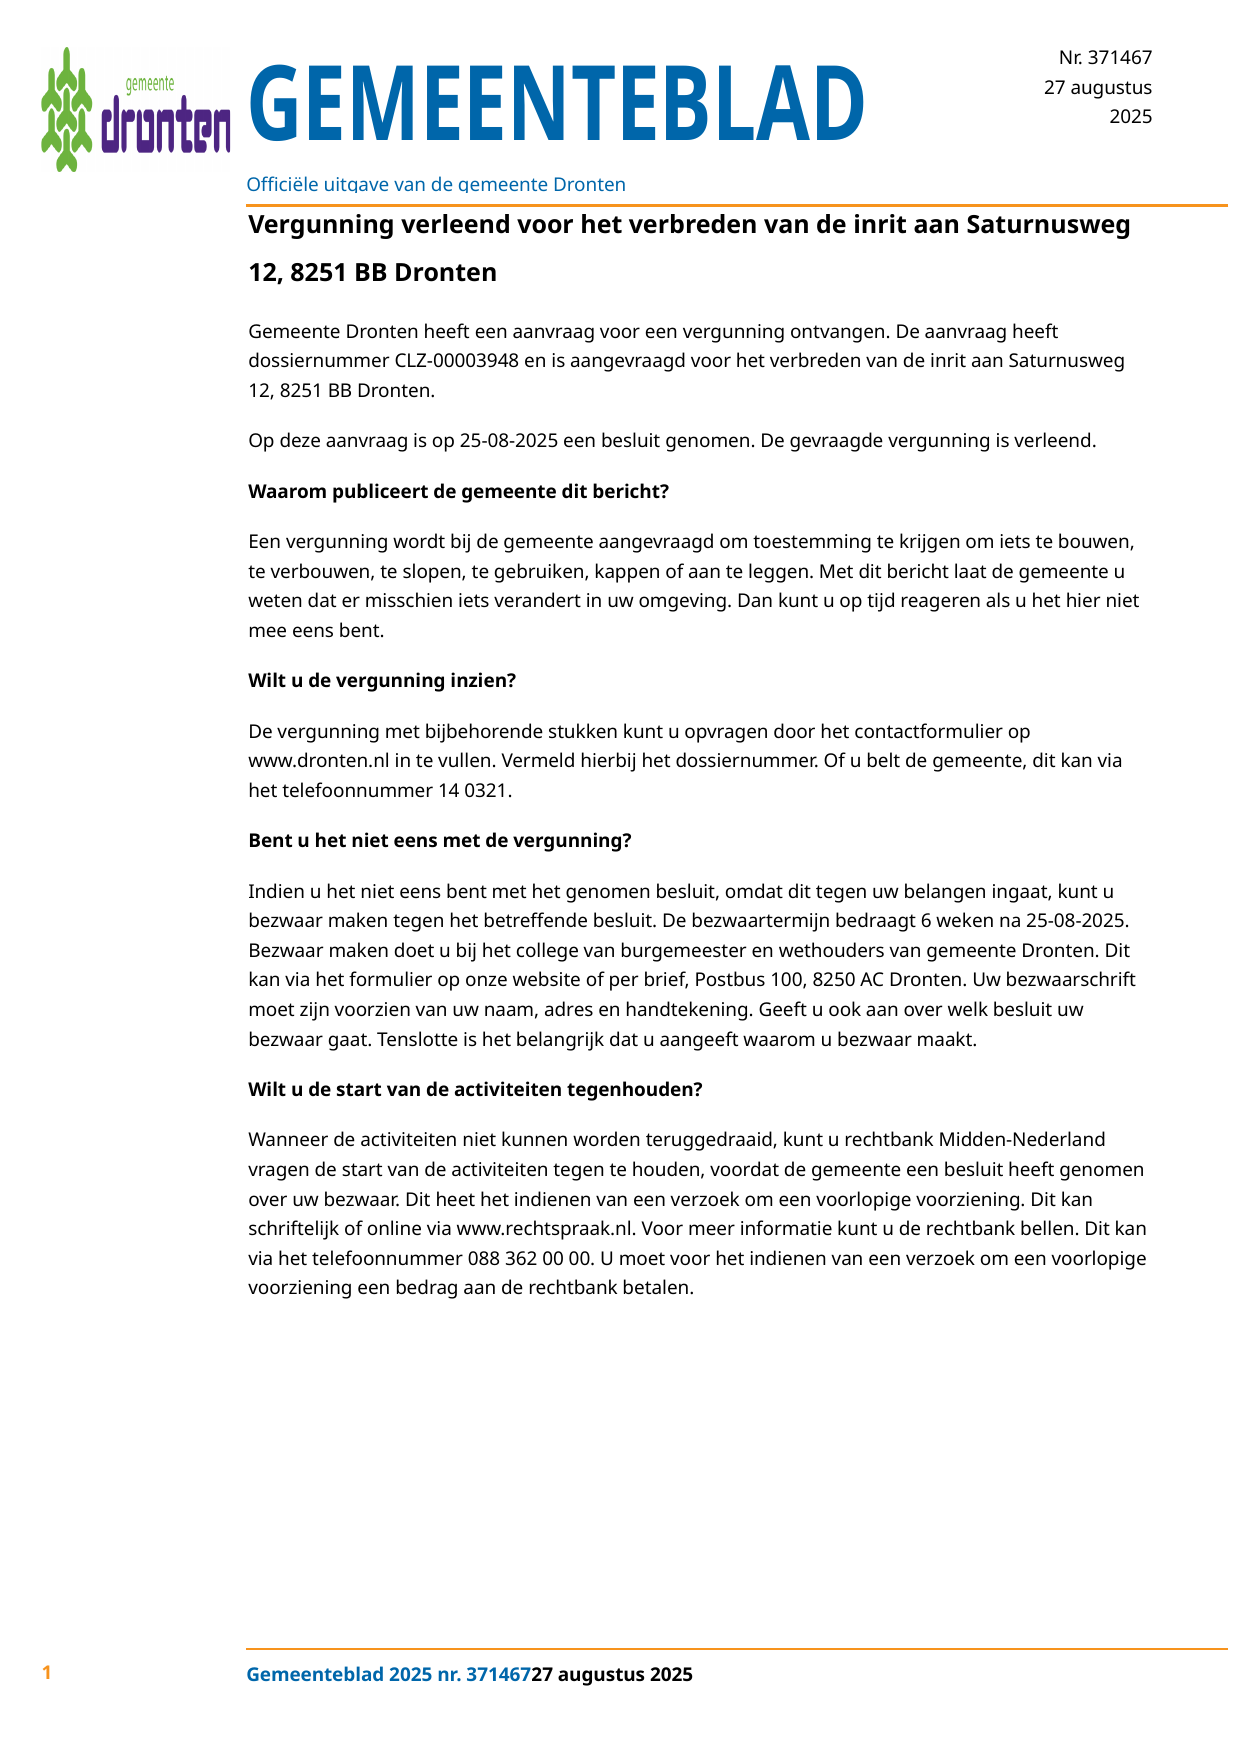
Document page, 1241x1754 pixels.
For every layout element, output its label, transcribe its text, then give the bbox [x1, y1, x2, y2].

text Bent u het niet eens met de vergunning? [248, 827, 1152, 853]
text Wilt u de start van de activiteiten tegenhouden? [248, 1076, 1152, 1102]
text Wanneer de activiteiten niet kunnen worden teruggedraaid, kunt u rechtbank Midden-Nederland vragen de start van de activiteiten tegen te houden, voordat de gemeente een besluit heeft genomen over uw bezwaar. Dit heet het indienen van een verzoek om een voorlopige voorziening. Dit kan schriftelijk of online via www.rechtspraak.nl. Voor meer informatie kunt u de rechtbank bellen. Dit kan via het telefoonnummer 088 362 00 00. U moet voor het indienen van een verzoek om een voorlopige voorziening een bedrag aan de rechtbank betalen. [248, 1127, 1152, 1300]
text Indien u het niet eens bent met het genomen besluit, omdat dit tegen uw belangen ingaat, kunt u bezwaar maken tegen het betreffende besluit. De bezwaartermijn bedraagt 6 weken na 25-08-2025. Bezwaar maken doet u bij het college van burgemeester en wethouders van gemeente Dronten. Dit kan via het formulier op onze website of per brief, Postbus 100, 8250 AC Dronten. Uw bezwaarschrift moet zijn voorzien van uw naam, adres en handtekening. Geeft u ook aan over welk besluit uw bezwaar gaat. Tenslotte is het belangrijk dat u aangeeft waarom u bezwaar maakt. [248, 878, 1152, 1052]
text De vergunning met bijbehorende stukken kunt u opvragen door het contactformulier op www.dronten.nl in te vullen. Vermeld hierbij het dossiernummer. Of u belt de gemeente, dit kan via het telefoonnummer 14 0321. [248, 718, 1152, 803]
text Een vergunning wordt bij de gemeente aangevraagd om toestemming te krijgen om iets te bouwen, te verbouwen, te slopen, te gebruiken, kappen of aan te leggen. Met dit bericht laat de gemeente u weten dat er misschien iets verandert in uw omgeving. Dan kunt u op tijd reageren als u het hier niet mee eens bent. [248, 528, 1152, 643]
text Gemeente Dronten heeft een aanvraag voor een vergunning ontvangen. De aanvraag heeft dossiernummer CLZ-00003948 en is aangevraagd voor het verbreden van de inrit aan Saturnusweg 12, 8251 BB Dronten. [248, 318, 1152, 403]
text Vergunning verleend voor het verbreden van de inrit aan Saturnusweg 12, 8251 BB Dronten [248, 207, 1152, 288]
picture [41, 47, 231, 172]
text Wilt u de vergunning inzien? [248, 667, 1152, 693]
text Op deze aanvraag is op 25-08-2025 een besluit genomen. De gevraagde vergunning is verleend. [248, 427, 1152, 453]
text Waarom publiceert de gemeente dit bericht? [248, 478, 1152, 504]
